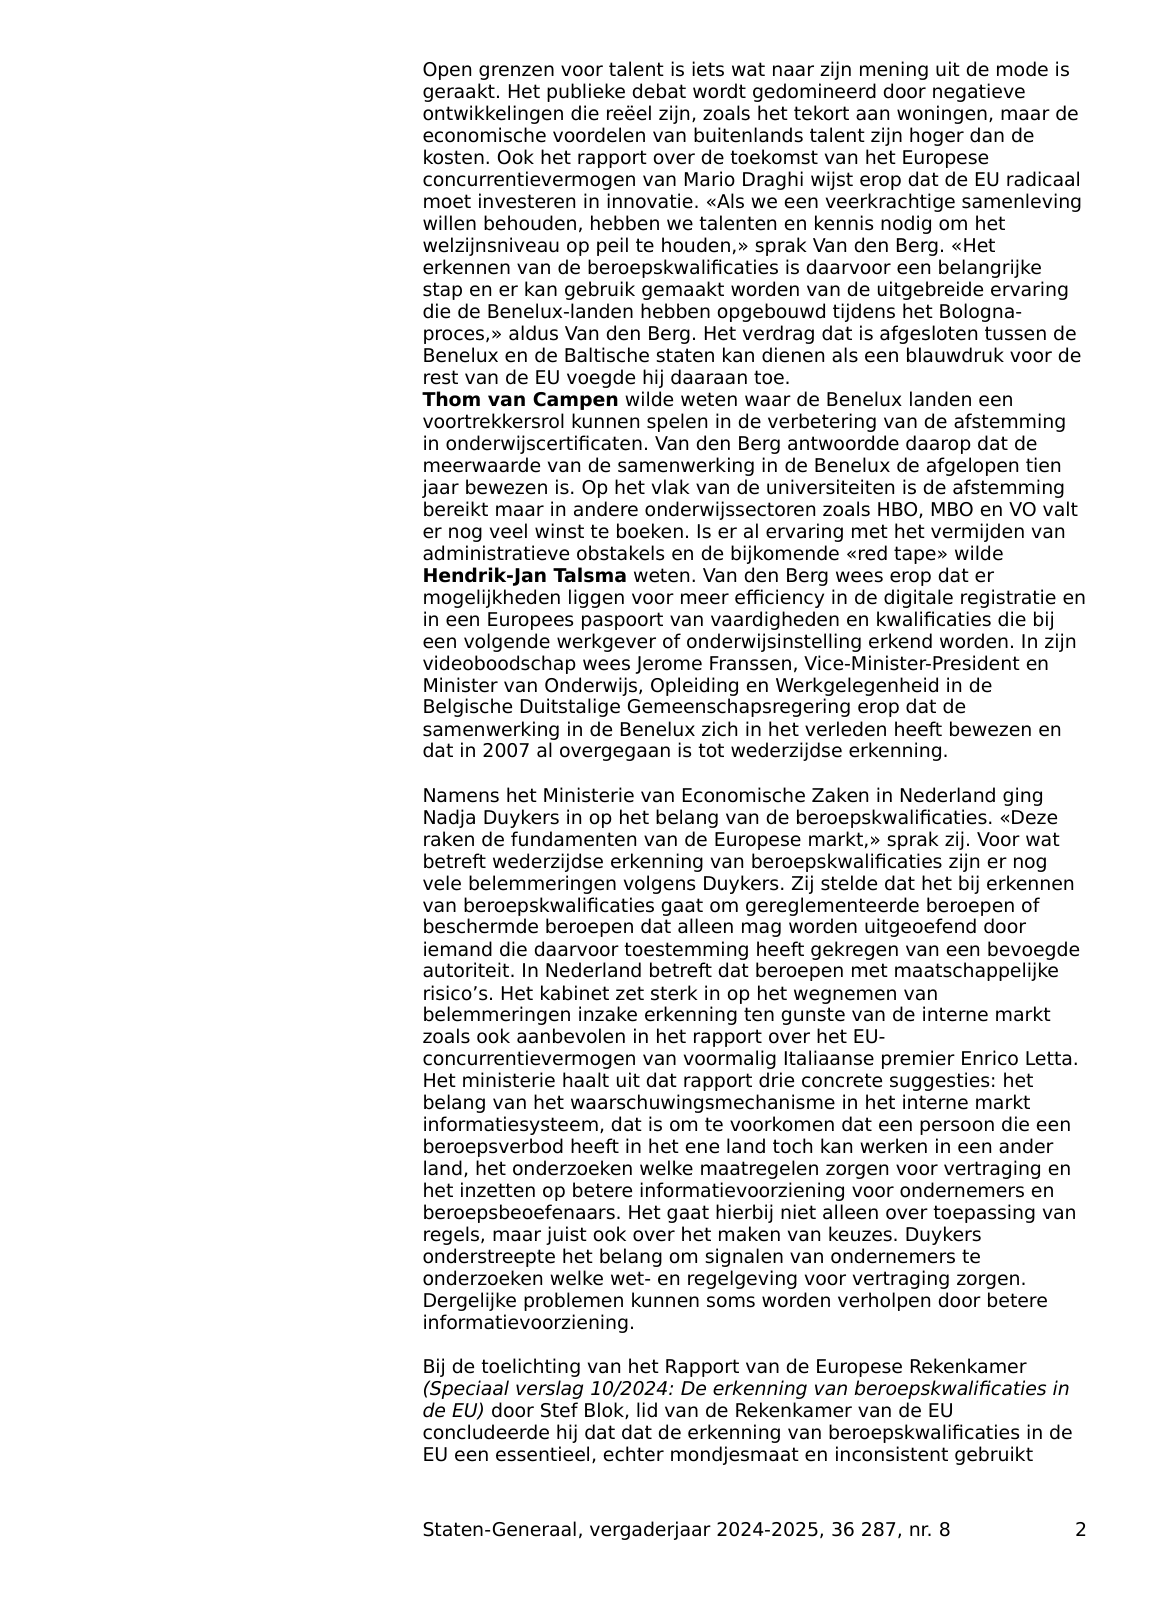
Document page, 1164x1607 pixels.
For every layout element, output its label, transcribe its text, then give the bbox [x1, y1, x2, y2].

text Namens het Ministerie van Economische Zaken in Nederland ging Nadja Duykers in op het belang van de beroepskwalificaties. «Deze raken de fundamenten van de Europese markt,» sprak zij. Voor wat betreft wederzijdse erkenning van beroepskwalificaties zijn er nog vele belemmeringen volgens Duykers. Zij stelde dat het bij erkennen van beroepskwalificaties gaat om gereglementeerde beroepen of beschermde beroepen dat alleen mag worden uitgeoefend door iemand die daarvoor toestemming heeft gekregen van een bevoegde autoriteit. In Nederland betreft dat beroepen met maatschappelijke risico’s. Het kabinet zet sterk in op het wegnemen van belemmeringen inzake erkenning ten gunste van de interne markt zoals ook aanbevolen in het rapport over het EU-concurrentievermogen van voormalig Italiaanse premier Enrico Letta. Het ministerie haalt uit dat rapport drie concrete suggesties: het belang van het waarschuwingsmechanisme in het interne markt informatiesysteem, dat is om te voorkomen dat een persoon die een beroepsverbod heeft in het ene land toch kan werken in een ander land, het onderzoeken welke maatregelen zorgen voor vertraging en het inzetten op betere informatievoorziening voor ondernemers en beroepsbeoefenaars. Het gaat hierbij niet alleen over toepassing van regels, maar juist ook over het maken van keuzes. Duykers onderstreepte het belang om signalen van ondernemers te onderzoeken welke wet- en regelgeving voor vertraging zorgen. Dergelijke problemen kunnen soms worden verholpen door betere informatievoorziening. [422, 784, 1087, 1334]
text Bij de toelichting van het Rapport van de Europese Rekenkamer (Speciaal verslag 10/2024: De erkenning van beroepskwalificaties in de EU) door Stef Blok, lid van de Rekenkamer van de EU concludeerde hij dat dat de erkenning van beroepskwalificaties in de EU een essentieel, echter mondjesmaat en inconsistent gebruikt [422, 1356, 1087, 1466]
text Thom van Campen wilde weten waar de Benelux landen een voortrekkersrol kunnen spelen in de verbetering van de afstemming in onderwijscertificaten. Van den Berg antwoordde daarop dat de meerwaarde van de samenwerking in de Benelux de afgelopen tien jaar bewezen is. Op het vlak van de universiteiten is de afstemming bereikt maar in andere onderwijssectoren zoals HBO, MBO en VO valt er nog veel winst te boeken. Is er al ervaring met het vermijden van administratieve obstakels en de bijkomende «red tape» wilde Hendrik-Jan Talsma weten. Van den Berg wees erop dat er mogelijkheden liggen voor meer efficiency in de digitale registratie en in een Europees paspoort van vaardigheden en kwalificaties die bij een volgende werkgever of onderwijsinstelling erkend worden. In zijn videoboodschap wees Jerome Franssen, Vice-Minister-President en Minister van Onderwijs, Opleiding en Werkgelegenheid in de Belgische Duitstalige Gemeenschapsregering erop dat de samenwerking in de Benelux zich in het verleden heeft bewezen en dat in 2007 al overgegaan is tot wederzijdse erkenning. [422, 389, 1087, 762]
text Open grenzen voor talent is iets wat naar zijn mening uit de mode is geraakt. Het publieke debat wordt gedomineerd door negatieve ontwikkelingen die reëel zijn, zoals het tekort aan woningen, maar de economische voordelen van buitenlands talent zijn hoger dan de kosten. Ook het rapport over de toekomst van het Europese concurrentievermogen van Mario Draghi wijst erop dat de EU radicaal moet investeren in innovatie. «Als we een veerkrachtige samenleving willen behouden, hebben we talenten en kennis nodig om het welzijnsniveau op peil te houden,» sprak Van den Berg. «Het erkennen van de beroepskwalificaties is daarvoor een belangrijke stap en er kan gebruik gemaakt worden van de uitgebreide ervaring die de Benelux-landen hebben opgebouwd tijdens het Bologna-proces,» aldus Van den Berg. Het verdrag dat is afgesloten tussen de Benelux en de Baltische staten kan dienen als een blauwdruk voor de rest van de EU voegde hij daaraan toe. [422, 59, 1087, 389]
